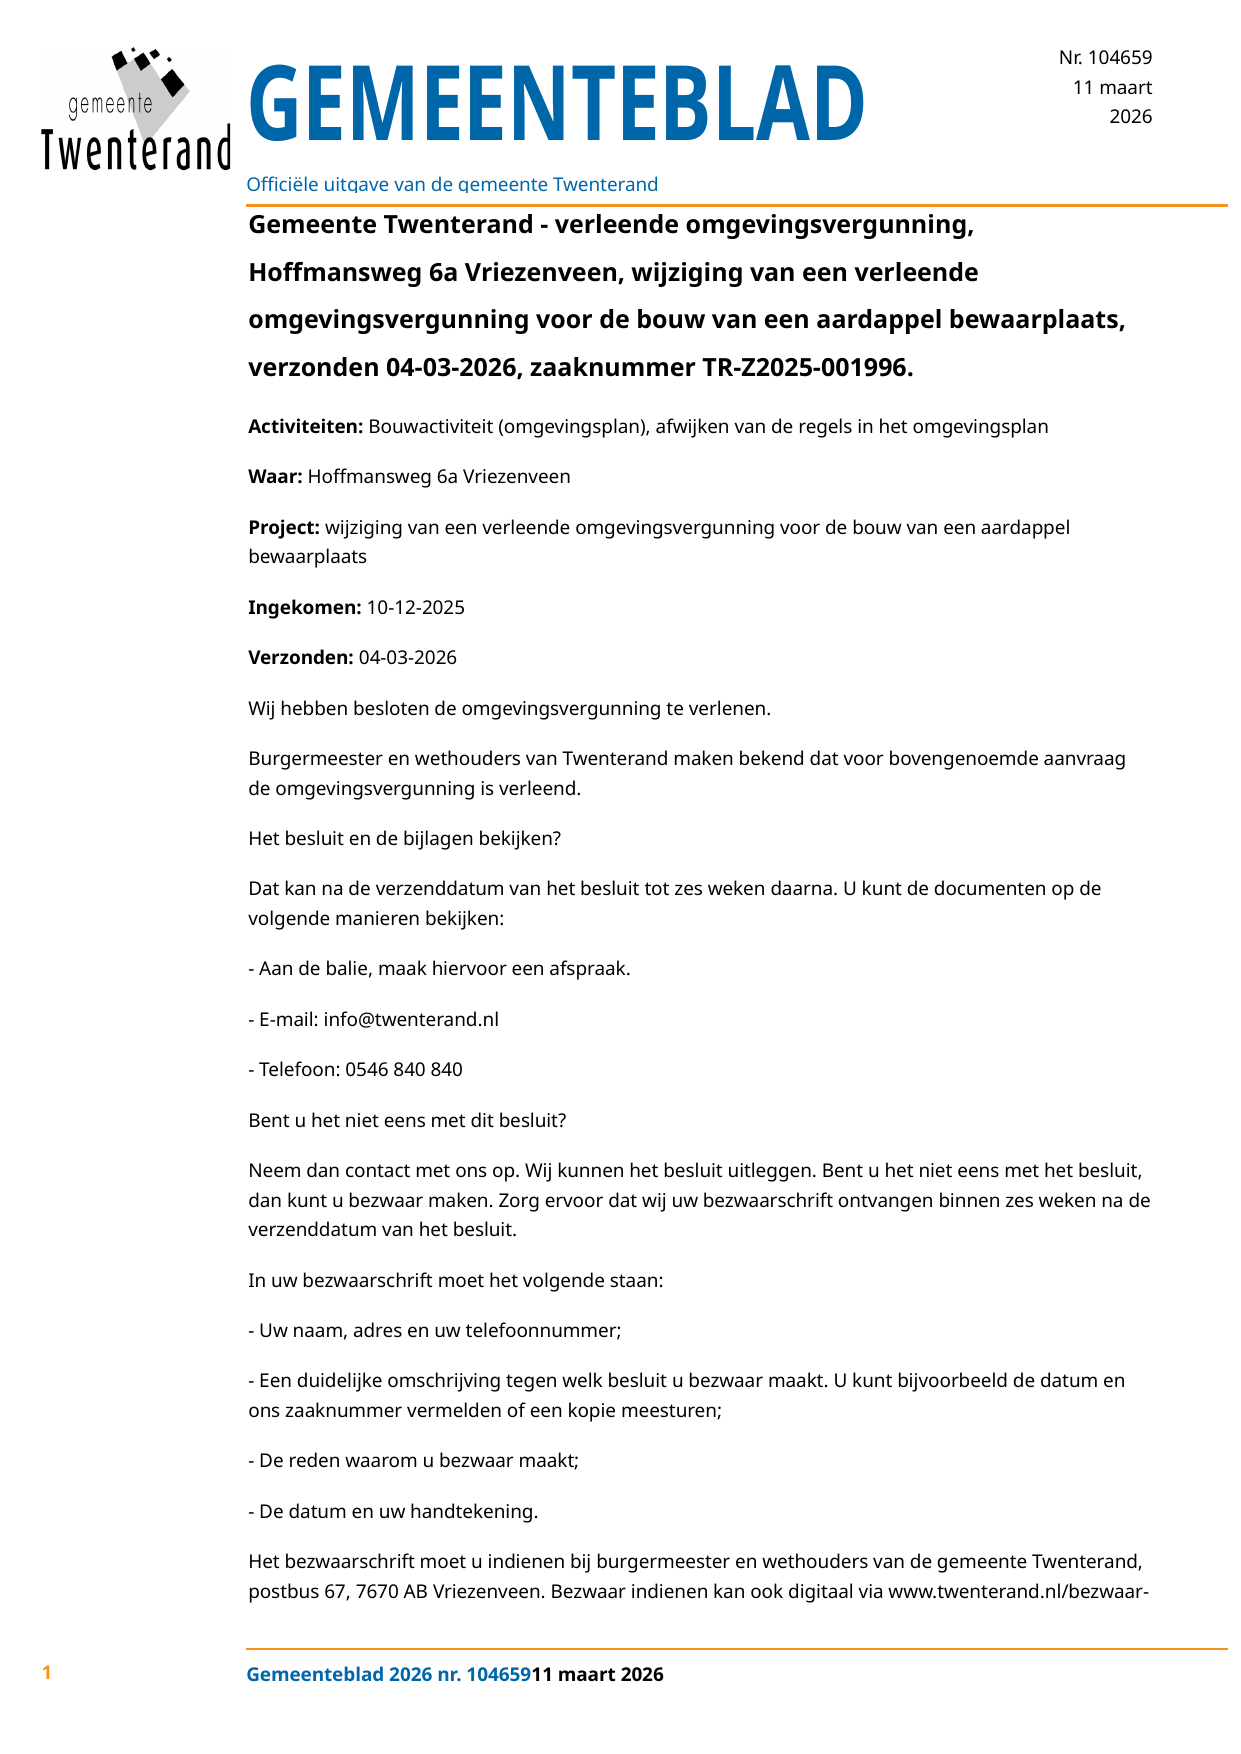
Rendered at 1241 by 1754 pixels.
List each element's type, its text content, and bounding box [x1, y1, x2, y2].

text - Een duidelijke omschrijving tegen welk besluit u bezwaar maakt. U kunt bijvoorbeeld de datum en ons zaaknummer vermelden of een kopie meesturen; [248, 1368, 1152, 1423]
text Burgermeester en wethouders van Twenterand maken bekend dat voor bovengenoemde aanvraag de omgevingsvergunning is verleend. [248, 745, 1152, 801]
text - Telefoon: 0546 840 840 [248, 1056, 1152, 1082]
text Bent u het niet eens met dit besluit? [248, 1107, 1152, 1133]
text Het bezwaarschrift moet u indienen bij burgermeester en wethouders van de gemeente Twenterand, postbus 67, 7670 AB Vriezenveen. Bezwaar indienen kan ook digitaal via www.twenterand.nl/bezwaar- [248, 1548, 1152, 1604]
text Neem dan contact met ons op. Wij kunnen het besluit uitleggen. Bent u het niet eens met het besluit, dan kunt u bezwaar maken. Zorg ervoor dat wij uw bezwaarschrift ontvangen binnen zes weken na de verzenddatum van het besluit. [248, 1157, 1152, 1242]
text Verzonden: 04-03-2026 [248, 644, 1152, 670]
text - E-mail: info@twenterand.nl [248, 1006, 1152, 1032]
text Dat kan na de verzenddatum van het besluit tot zes weken daarna. U kunt de documenten op de volgende manieren bekijken: [248, 876, 1152, 931]
text Activiteiten: Bouwactiviteit (omgevingsplan), afwijken van de regels in het omgevingsplan [248, 413, 1152, 439]
picture [41, 47, 231, 172]
text Het besluit en de bijlagen bekijken? [248, 825, 1152, 851]
text Wij hebben besloten de omgevingsvergunning te verlenen. [248, 695, 1152, 721]
text Ingekomen: 10-12-2025 [248, 594, 1152, 620]
text Waar: Hoffmansweg 6a Vriezenveen [248, 463, 1152, 489]
text Gemeente Twenterand - verleende omgevingsvergunning, Hoffmansweg 6a Vriezenveen, wijziging van een verleende omgevingsvergunning voor de bouw van een aardappel bewaarplaats, verzonden 04-03-2026, zaaknummer TR-Z2025-001996. [248, 207, 1152, 384]
text - Aan de balie, maak hiervoor een afspraak. [248, 956, 1152, 981]
text In uw bezwaarschrift moet het volgende staan: [248, 1267, 1152, 1293]
text Project: wijziging van een verleende omgevingsvergunning voor de bouw van een aardappel bewaarplaats [248, 514, 1152, 569]
text - Uw naam, adres en uw telefoonnummer; [248, 1317, 1152, 1343]
text - De datum en uw handtekening. [248, 1498, 1152, 1524]
text - De reden waarom u bezwaar maakt; [248, 1448, 1152, 1473]
